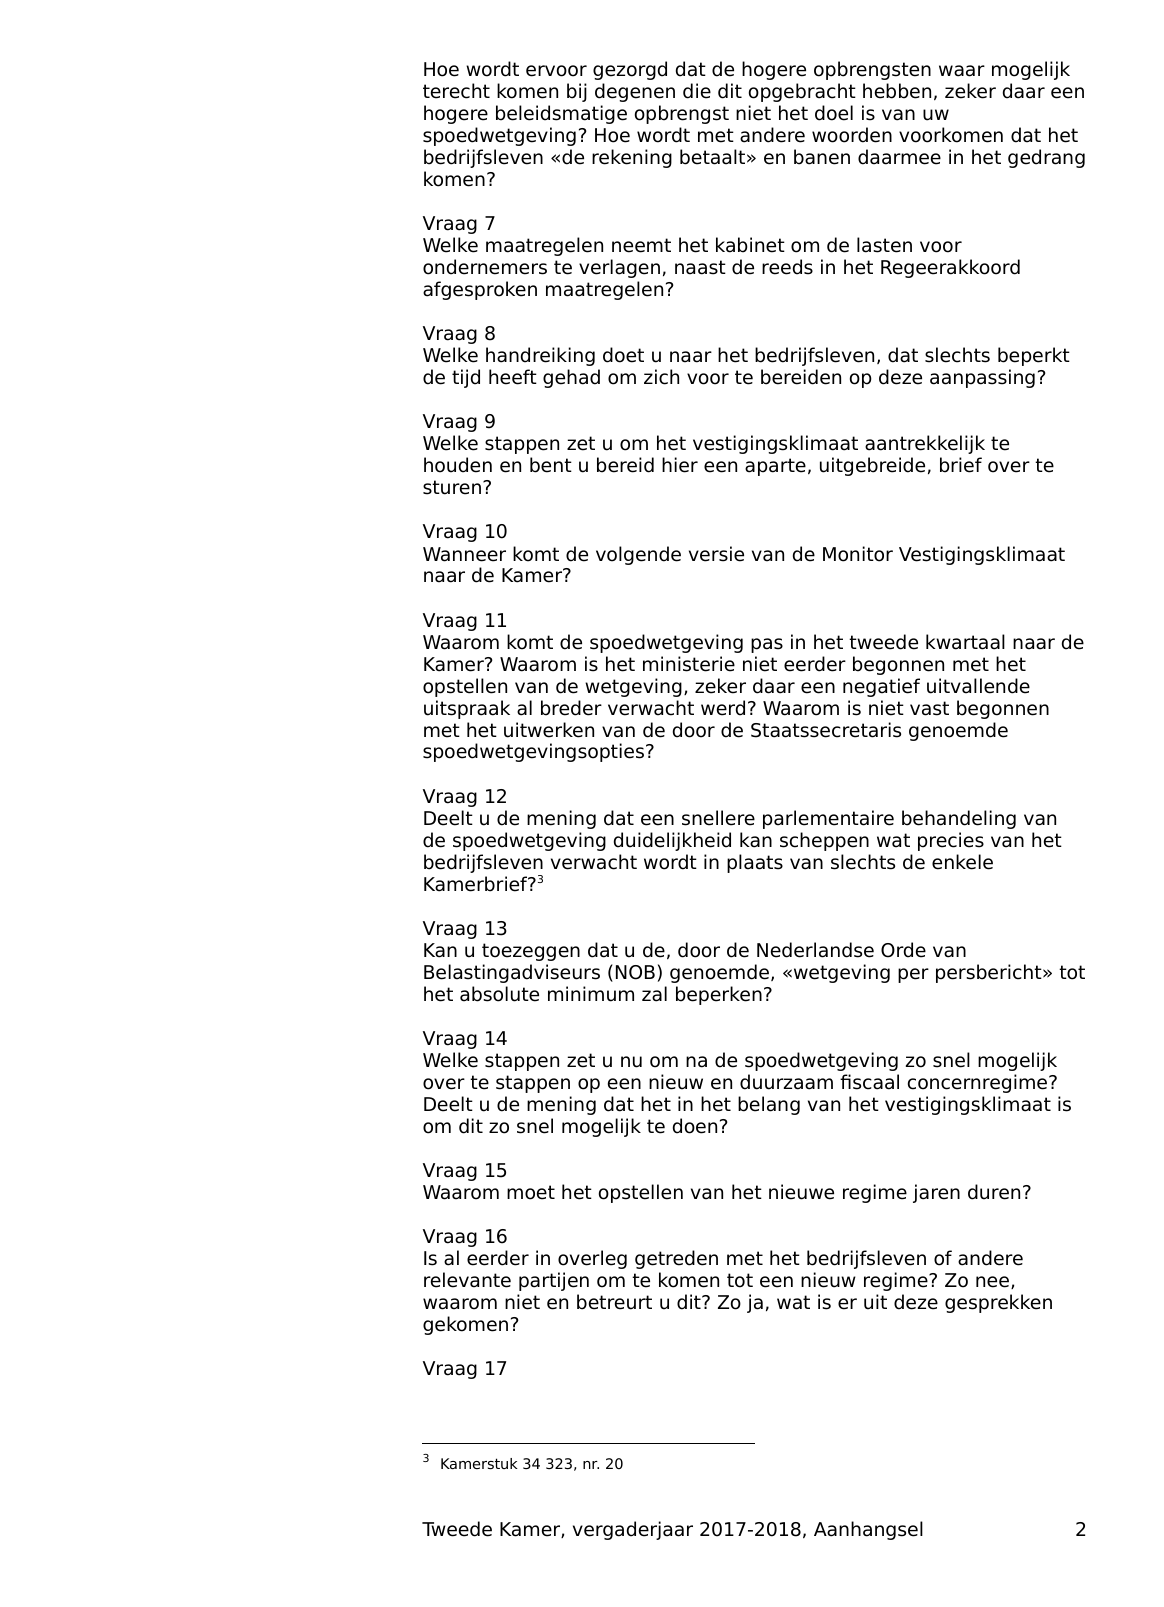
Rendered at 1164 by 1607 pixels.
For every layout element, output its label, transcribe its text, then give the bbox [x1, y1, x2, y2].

text Vraag 10 [422, 521, 1087, 543]
text Vraag 13 [422, 918, 1087, 940]
text Kan u toezeggen dat u de, door de Nederlandse Orde van Belastingadviseurs (NOB) genoemde, «wetgeving per persbericht» tot het absolute minimum zal beperken? [422, 940, 1087, 1006]
text Waarom moet het opstellen van het nieuwe regime jaren duren? [422, 1182, 1087, 1204]
text Vraag 17 [422, 1358, 1087, 1380]
text Waarom komt de spoedwetgeving pas in het tweede kwartaal naar de Kamer? Waarom is het ministerie niet eerder begonnen met het opstellen van de wetgeving, zeker daar een negatief uitvallende uitspraak al breder verwacht werd? Waarom is niet vast begonnen met het uitwerken van de door de Staatssecretaris genoemde spoedwetgevingsopties? [422, 632, 1087, 763]
text Wanneer komt de volgende versie van de Monitor Vestigingsklimaat naar de Kamer? [422, 543, 1087, 587]
text Vraag 16 [422, 1226, 1087, 1248]
text Vraag 11 [422, 609, 1087, 632]
text Welke stappen zet u om het vestigingsklimaat aantrekkelijk te houden en bent u bereid hier een aparte, uitgebreide, brief over te sturen? [422, 433, 1087, 499]
text Vraag 12 [422, 786, 1087, 808]
text Vraag 7 [422, 213, 1087, 235]
text Vraag 8 [422, 323, 1087, 345]
text Hoe wordt ervoor gezorgd dat de hogere opbrengsten waar mogelijk terecht komen bij degenen die dit opgebracht hebben, zeker daar een hogere beleidsmatige opbrengst niet het doel is van uw spoedwetgeving? Hoe wordt met andere woorden voorkomen dat het bedrijfsleven «de rekening betaalt» en banen daarmee in het gedrang komen? [422, 59, 1087, 191]
text Kamerstuk 34 323, nr. 20 [422, 1452, 1087, 1474]
text Welke maatregelen neemt het kabinet om de lasten voor ondernemers te verlagen, naast de reeds in het Regeerakkoord afgesproken maatregelen? [422, 235, 1087, 301]
text Deelt u de mening dat een snellere parlementaire behandeling van de spoedwetgeving duidelijkheid kan scheppen wat precies van het bedrijfsleven verwacht wordt in plaats van slechts de enkele Kamerbrief? [422, 808, 1087, 896]
text Is al eerder in overleg getreden met het bedrijfsleven of andere relevante partijen om te komen tot een nieuw regime? Zo nee, waarom niet en betreurt u dit? Zo ja, wat is er uit deze gesprekken gekomen? [422, 1248, 1087, 1336]
text Welke stappen zet u nu om na de spoedwetgeving zo snel mogelijk over te stappen op een nieuw en duurzaam fiscaal concernregime? Deelt u de mening dat het in het belang van het vestigingsklimaat is om dit zo snel mogelijk te doen? [422, 1050, 1087, 1138]
text Vraag 9 [422, 411, 1087, 433]
text Vraag 15 [422, 1160, 1087, 1182]
text Welke handreiking doet u naar het bedrijfsleven, dat slechts beperkt de tijd heeft gehad om zich voor te bereiden op deze aanpassing? [422, 345, 1087, 389]
text Vraag 14 [422, 1028, 1087, 1050]
